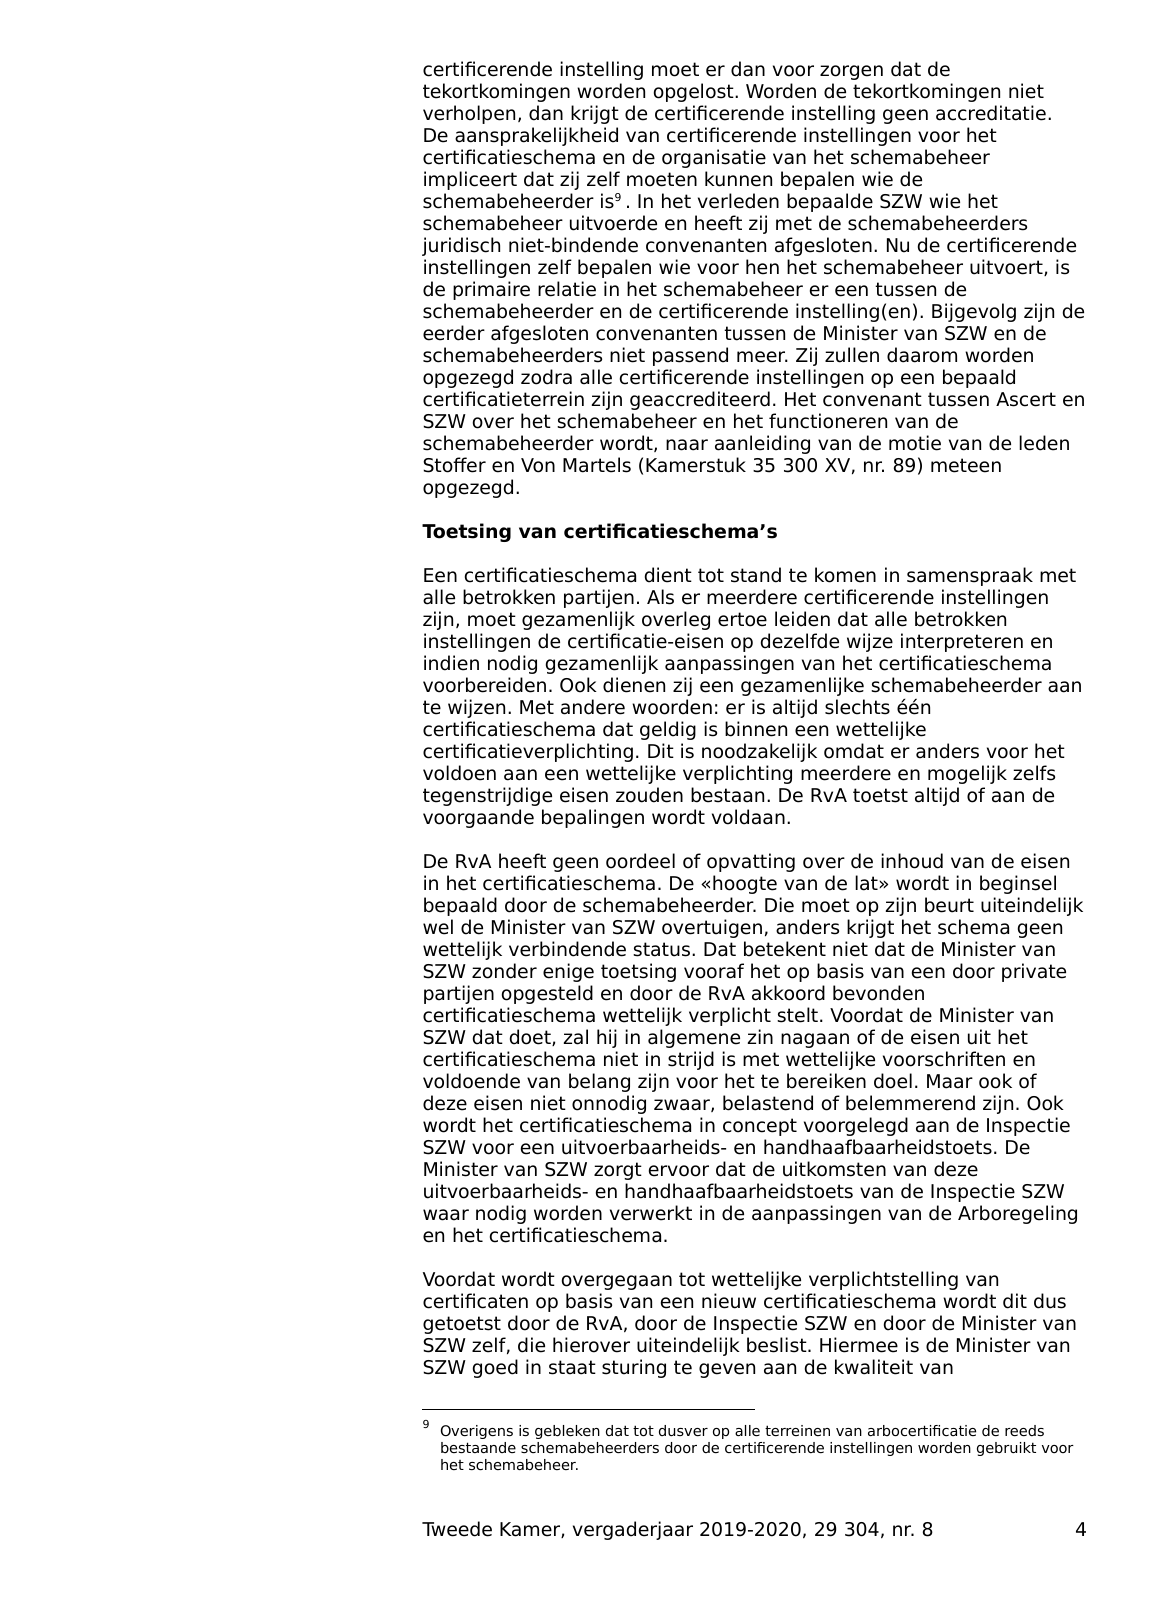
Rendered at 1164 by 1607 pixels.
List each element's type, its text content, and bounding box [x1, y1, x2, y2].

text De aansprakelijkheid van certificerende instellingen voor het certificatieschema en de organisatie van het schemabeheer impliceert dat zij zelf moeten kunnen bepalen wie de schemabeheerder is. In het verleden bepaalde SZW wie het schemabeheer uitvoerde en heeft zij met de schemabeheerders juridisch niet-bindende convenanten afgesloten. Nu de certificerende instellingen zelf bepalen wie voor hen het schemabeheer uitvoert, is de primaire relatie in het schemabeheer er een tussen de schemabeheerder en de certificerende instelling(en). Bijgevolg zijn de eerder afgesloten convenanten tussen de Minister van SZW en de schemabeheerders niet passend meer. Zij zullen daarom worden opgezegd zodra alle certificerende instellingen op een bepaald certificatieterrein zijn geaccrediteerd. Het convenant tussen Ascert en SZW over het schemabeheer en het functioneren van de schemabeheerder wordt, naar aanleiding van de motie van de leden Stoffer en Von Martels (Kamerstuk 35 300 XV, nr. 89) meteen opgezegd. [422, 125, 1087, 499]
text certificerende instelling moet er dan voor zorgen dat de tekortkomingen worden opgelost. Worden de tekortkomingen niet verholpen, dan krijgt de certificerende instelling geen accreditatie. [422, 59, 1087, 125]
text Voordat wordt overgegaan tot wettelijke verplichtstelling van certificaten op basis van een nieuw certificatieschema wordt dit dus getoetst door de RvA, door de Inspectie SZW en door de Minister van SZW zelf, die hierover uiteindelijk beslist. Hiermee is de Minister van SZW goed in staat sturing te geven aan de kwaliteit van [422, 1269, 1087, 1379]
subtitle Toetsing van certificatieschema’s [422, 521, 1087, 543]
text De RvA heeft geen oordeel of opvatting over de inhoud van de eisen in het certificatieschema. De «hoogte van de lat» wordt in beginsel bepaald door de schemabeheerder. Die moet op zijn beurt uiteindelijk wel de Minister van SZW overtuigen, anders krijgt het schema geen wettelijk verbindende status. Dat betekent niet dat de Minister van SZW zonder enige toetsing vooraf het op basis van een door private partijen opgesteld en door de RvA akkoord bevonden certificatieschema wettelijk verplicht stelt. Voordat de Minister van SZW dat doet, zal hij in algemene zin nagaan of de eisen uit het certificatieschema niet in strijd is met wettelijke voorschriften en voldoende van belang zijn voor het te bereiken doel. Maar ook of deze eisen niet onnodig zwaar, belastend of belemmerend zijn. Ook wordt het certificatieschema in concept voorgelegd aan de Inspectie SZW voor een uitvoerbaarheids- en handhaafbaarheidstoets. De Minister van SZW zorgt ervoor dat de uitkomsten van deze uitvoerbaarheids- en handhaafbaarheidstoets van de Inspectie SZW waar nodig worden verwerkt in de aanpassingen van de Arboregeling en het certificatieschema. [422, 851, 1087, 1247]
text Overigens is gebleken dat tot dusver op alle terreinen van arbocertificatie de reeds bestaande schemabeheerders door de certificerende instellingen worden gebruikt voor het schemabeheer. [422, 1418, 1087, 1474]
text Een certificatieschema dient tot stand te komen in samenspraak met alle betrokken partijen. Als er meerdere certificerende instellingen zijn, moet gezamenlijk overleg ertoe leiden dat alle betrokken instellingen de certificatie-eisen op dezelfde wijze interpreteren en indien nodig gezamenlijk aanpassingen van het certificatieschema voorbereiden. Ook dienen zij een gezamenlijke schemabeheerder aan te wijzen. Met andere woorden: er is altijd slechts één certificatieschema dat geldig is binnen een wettelijke certificatieverplichting. Dit is noodzakelijk omdat er anders voor het voldoen aan een wettelijke verplichting meerdere en mogelijk zelfs tegenstrijdige eisen zouden bestaan. De RvA toetst altijd of aan de voorgaande bepalingen wordt voldaan. [422, 565, 1087, 829]
